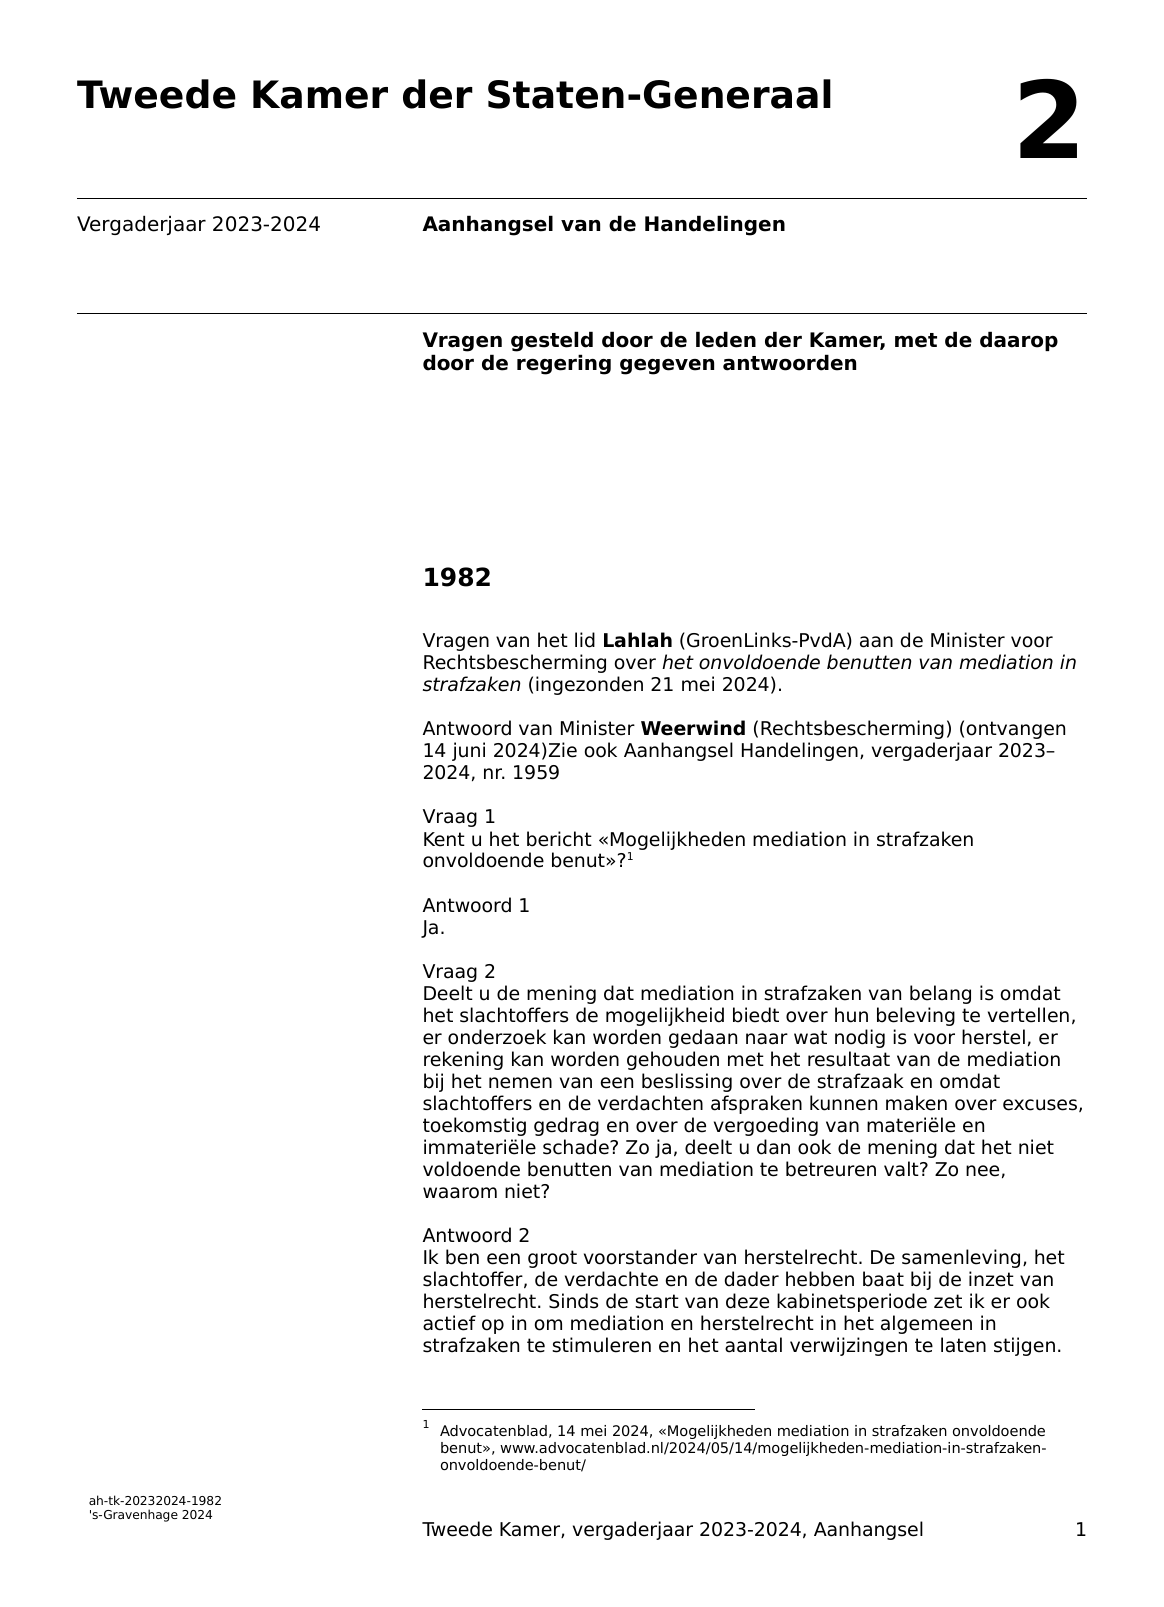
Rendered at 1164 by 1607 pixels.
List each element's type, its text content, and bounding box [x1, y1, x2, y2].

text Antwoord 1 [422, 894, 1087, 917]
text Vragen van het lid Lahlah (GroenLinks-PvdA) aan de Minister voor Rechtsbescherming over het onvoldoende benutten van mediation in strafzaken (ingezonden 21 mei 2024). [422, 630, 1087, 696]
text Deelt u de mening dat mediation in strafzaken van belang is omdat het slachtoffers de mogelijkheid biedt over hun beleving te vertellen, er onderzoek kan worden gedaan naar wat nodig is voor herstel, er rekening kan worden gehouden met het resultaat van de mediation bij het nemen van een beslissing over de strafzaak en omdat slachtoffers en de verdachten afspraken kunnen maken over excuses, toekomstig gedrag en over de vergoeding van materiële en immateriële schade? Zo ja, deelt u dan ook de mening dat het niet voldoende benutten van mediation te betreuren valt? Zo nee, waarom niet? [422, 983, 1087, 1202]
table_header Tweede Kamer der Staten-Generaal [77, 59, 886, 198]
table_cell [77, 314, 422, 375]
table_header 2 [886, 59, 1087, 198]
text Antwoord 2 [422, 1225, 1087, 1247]
text 's-Gravenhage 2024 [88, 1508, 323, 1522]
text Vraag 1 [422, 806, 1087, 828]
text Ik ben een groot voorstander van herstelrecht. De samenleving, het slachtoffer, de verdachte en de dader hebben baat bij de inzet van herstelrecht. Sinds de start van deze kabinetsperiode zet ik er ook actief op in om mediation en herstelrecht in het algemeen in strafzaken te stimuleren en het aantal verwijzingen te laten stijgen. [422, 1247, 1087, 1357]
text Vraag 2 [422, 961, 1087, 983]
text Kent u het bericht «Mogelijkheden mediation in strafzaken onvoldoende benut»? [422, 828, 1087, 872]
text Ja. [422, 917, 1087, 938]
text Antwoord van Minister Weerwind (Rechtsbescherming) (ontvangen 14 juni 2024)Zie ook Aanhangsel Handelingen, vergaderjaar 2023–2024, nr. 1959 [422, 718, 1087, 784]
table_cell Vergaderjaar 2023-2024 [77, 199, 422, 313]
table_cell Vragen gesteld door de leden der Kamer, met de daarop door de regering gegeven antwoorden [422, 314, 1087, 375]
table_cell Aanhangsel van de Handelingen [422, 199, 1087, 313]
text ah-tk-20232024-1982 [88, 1494, 323, 1508]
text Advocatenblad, 14 mei 2024, «Mogelijkheden mediation in strafzaken onvoldoende benut», www.advocatenblad.nl/2024/05/14/mogelijkheden-mediation-in-strafzaken-onvoldoende-benut/ [422, 1418, 1087, 1474]
text 1982 [422, 563, 1087, 592]
